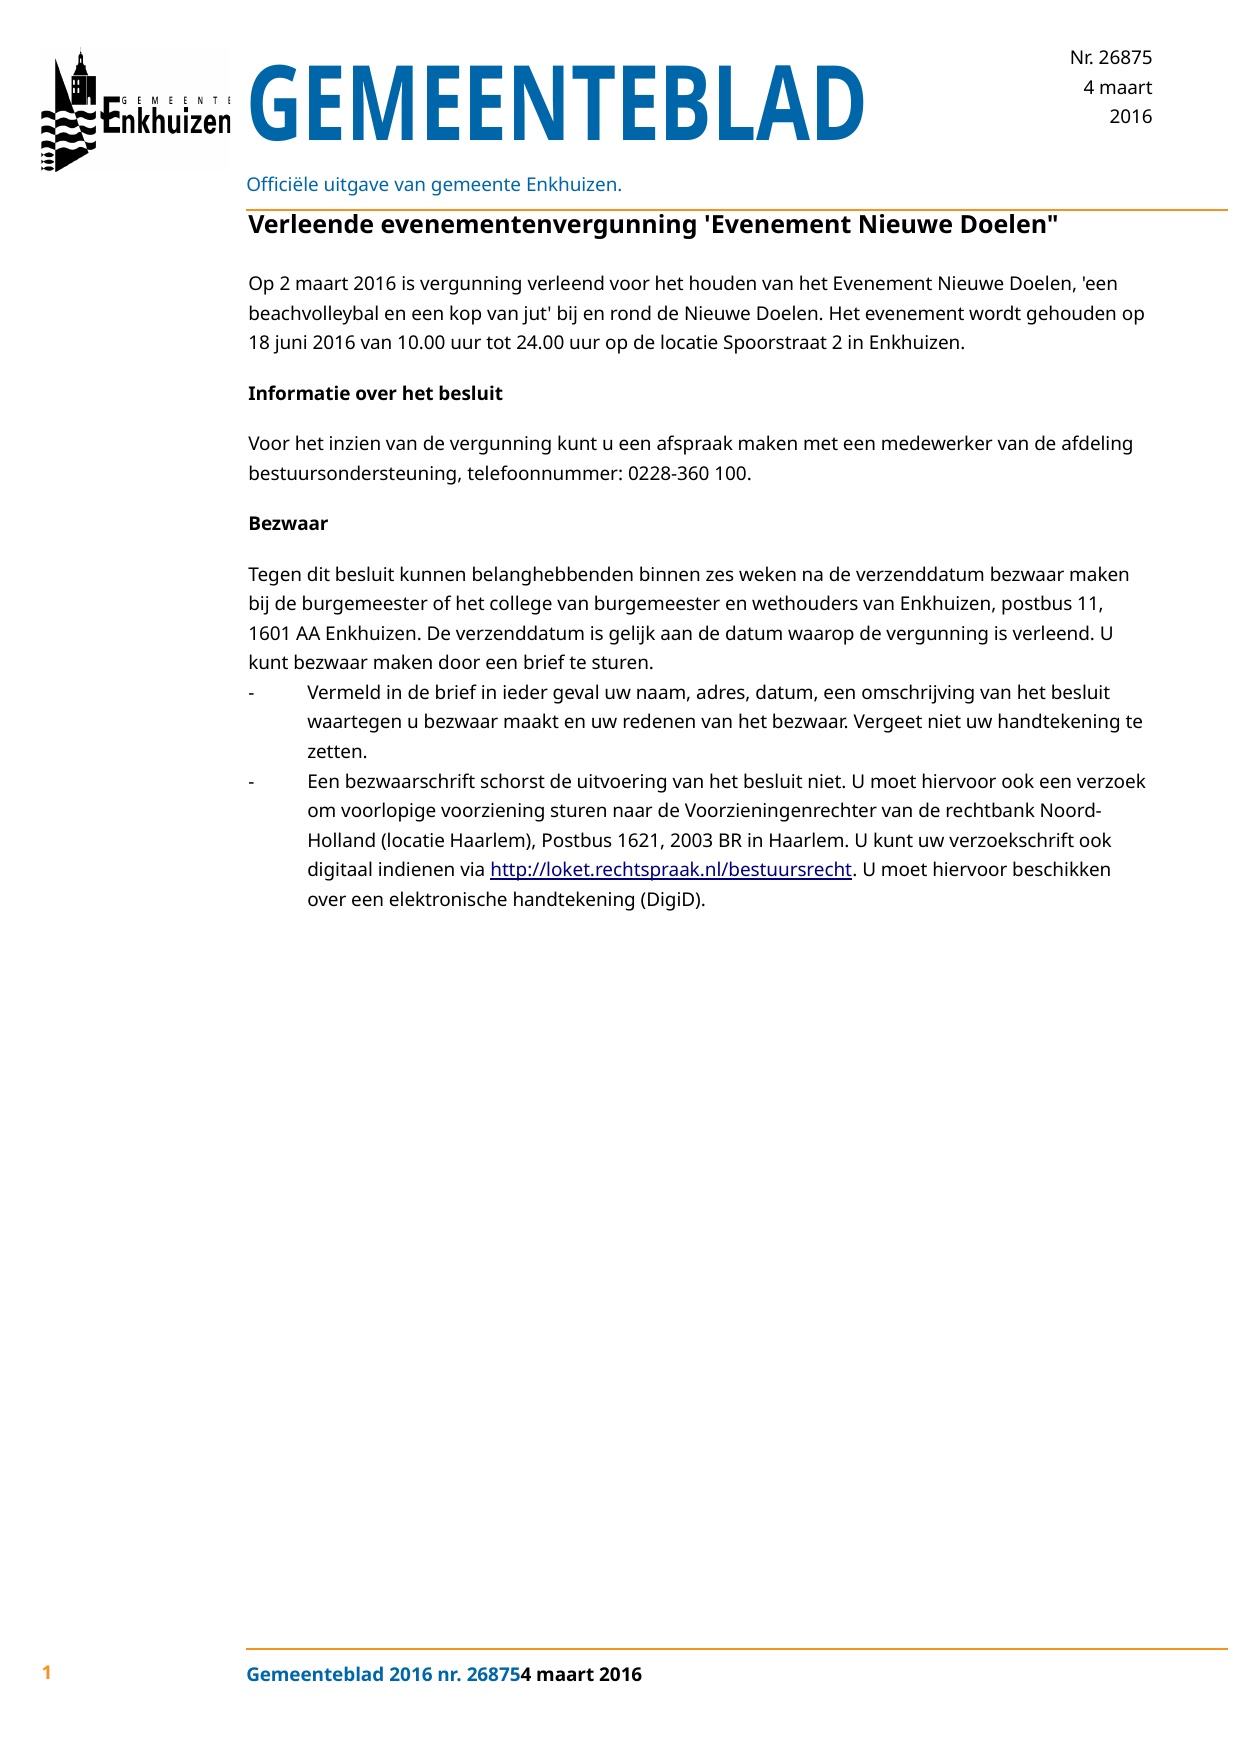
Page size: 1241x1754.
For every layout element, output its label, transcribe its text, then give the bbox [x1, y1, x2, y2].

text Informatie over het besluit [248, 380, 1152, 406]
list Vermeld in de brief in ieder geval uw naam, adres, datum, een omschrijving van het besluit waartegen u bezwaar maakt en uw redenen van het bezwaar. Vergeet niet uw handtekening te zetten. [248, 679, 1152, 764]
list Een bezwaarschrift schorst de uitvoering van het besluit niet. U moet hiervoor ook een verzoek om voorlopige voorziening sturen naar de Voorzieningenrechter van de rechtbank Noord-Holland (locatie Haarlem), Postbus 1621, 2003 BR in Haarlem. U kunt uw verzoekschrift ook digitaal indienen via http://loket.rechtspraak.nl/bestuursrecht. U moet hiervoor beschikken over een elektronische handtekening (DigiD). [248, 768, 1152, 912]
text Tegen dit besluit kunnen belanghebbenden binnen zes weken na de verzenddatum bezwaar maken bij de burgemeester of het college van burgemeester en wethouders van Enkhuizen, postbus 11, 1601 AA Enkhuizen. De verzenddatum is gelijk aan de datum waarop de vergunning is verleend. U kunt bezwaar maken door een brief te sturen. [248, 561, 1152, 675]
text Bezwaar [248, 510, 1152, 536]
text Op 2 maart 2016 is vergunning verleend voor het houden van het Evenement Nieuwe Doelen, 'een beachvolleybal en een kop van jut' bij en rond de Nieuwe Doelen. Het evenement wordt gehouden op 18 juni 2016 van 10.00 uur tot 24.00 uur op de locatie Spoorstraat 2 in Enkhuizen. [248, 270, 1152, 355]
picture [41, 47, 231, 172]
text Voor het inzien van de vergunning kunt u een afspraak maken met een medewerker van de afdeling bestuursondersteuning, telefoonnummer: 0228-360 100. [248, 430, 1152, 486]
text Verleende evenementenvergunning 'Evenement Nieuwe Doelen" [248, 211, 1152, 241]
